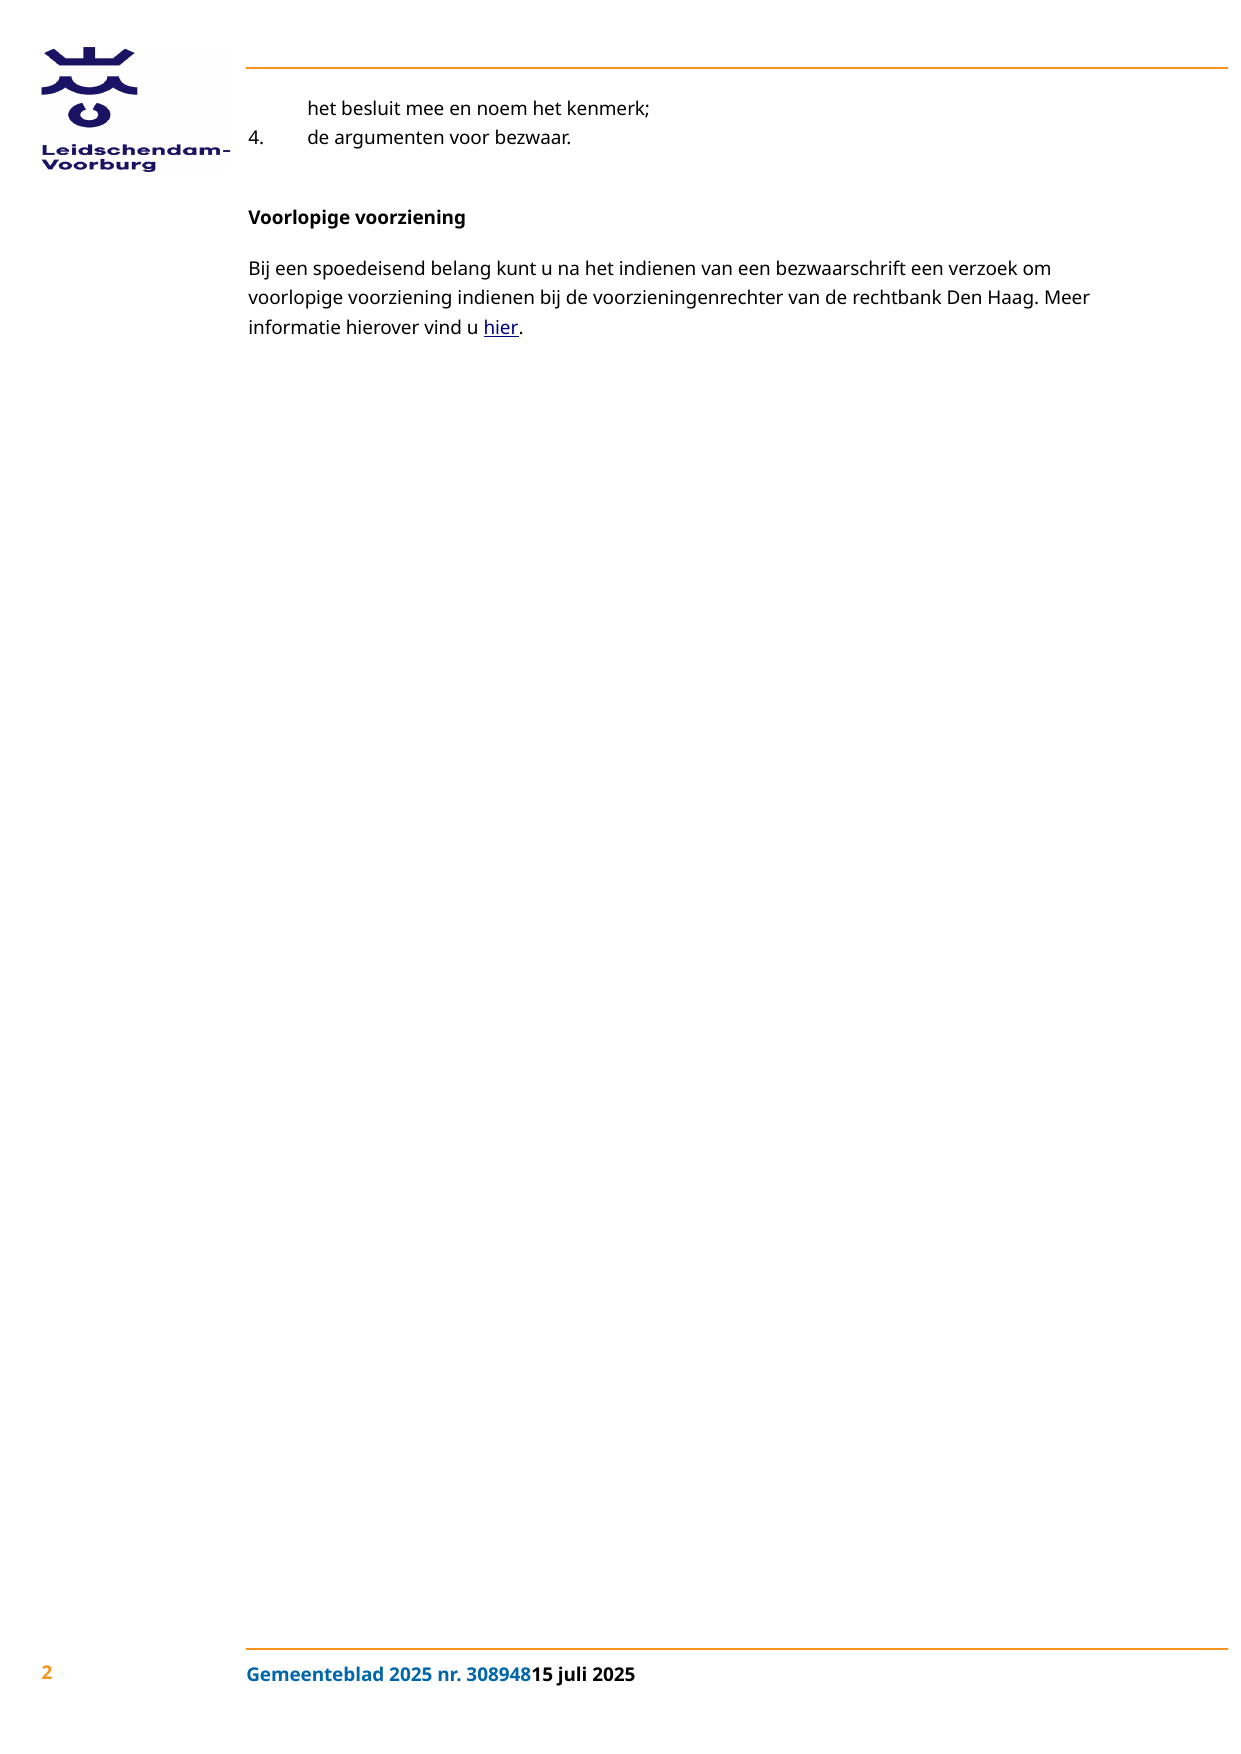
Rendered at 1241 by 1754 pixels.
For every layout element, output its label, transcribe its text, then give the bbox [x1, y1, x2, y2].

picture [41, 47, 231, 172]
list het besluit mee en noem het kenmerk; [248, 95, 1152, 121]
text Voorlopige voorziening [248, 204, 1152, 230]
list de argumenten voor bezwaar. [248, 124, 1152, 150]
text Bij een spoedeisend belang kunt u na het indienen van een bezwaarschrift een verzoek om voorlopige voorziening indienen bij de voorzieningenrechter van de rechtbank Den Haag. Meer informatie hierover vind u hier. [248, 255, 1152, 340]
